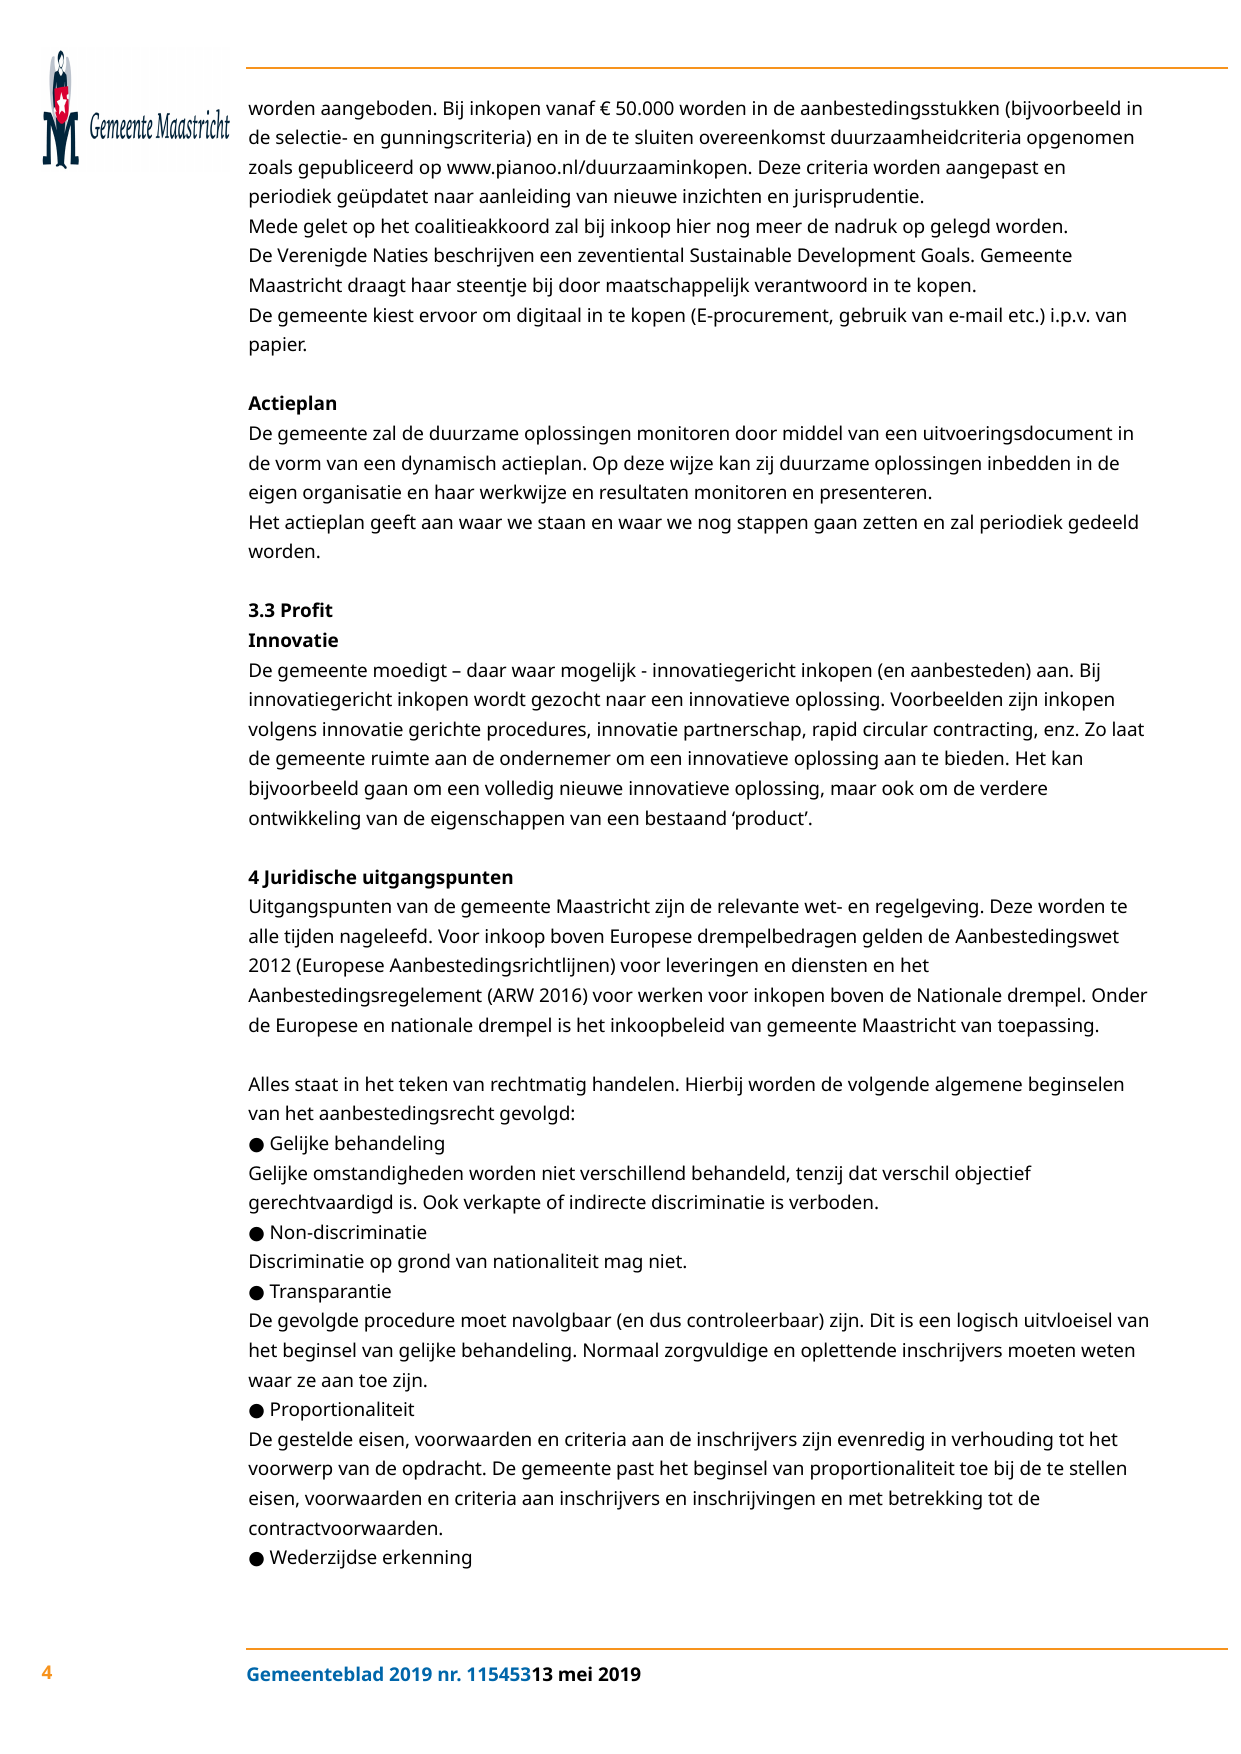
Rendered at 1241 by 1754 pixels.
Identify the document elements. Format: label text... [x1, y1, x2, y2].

text Mede gelet op het coalitieakkoord zal bij inkoop hier nog meer de nadruk op gelegd worden. [248, 213, 1152, 239]
text Innovatie [248, 627, 1152, 653]
text De gemeente zal de duurzame oplossingen monitoren door middel van een uitvoeringsdocument in de vorm van een dynamisch actieplan. Op deze wijze kan zij duurzame oplossingen inbedden in de eigen organisatie en haar werkwijze en resultaten monitoren en presenteren. [248, 420, 1152, 505]
text 3.3 Profit [248, 598, 1152, 623]
text Alles staat in het teken van rechtmatig handelen. Hierbij worden de volgende algemene beginselen van het aanbestedingsrecht gevolgd: [248, 1071, 1152, 1126]
text Discriminatie op grond van nationaliteit mag niet. [248, 1248, 1152, 1274]
text ● Gelijke behandeling [248, 1130, 1152, 1156]
text De gemeente moedigt – daar waar mogelijk - innovatiegericht inkopen (en aanbesteden) aan. Bij innovatiegericht inkopen wordt gezocht naar een innovatieve oplossing. Voorbeelden zijn inkopen volgens innovatie gerichte procedures, innovatie partnerschap, rapid circular contracting, enz. Zo laat de gemeente ruimte aan de ondernemer om een innovatieve oplossing aan te bieden. Het kan bijvoorbeeld gaan om een volledig nieuwe innovatieve oplossing, maar ook om de verdere ontwikkeling van de eigenschappen van een bestaand ‘product’. [248, 657, 1152, 831]
text ● Wederzijdse erkenning [248, 1544, 1152, 1570]
text De gemeente kiest ervoor om digitaal in te kopen (E-procurement, gebruik van e-mail etc.) i.p.v. van papier. [248, 302, 1152, 357]
text De gevolgde procedure moet navolgbaar (en dus controleerbaar) zijn. Dit is een logisch uitvloeisel van het beginsel van gelijke behandeling. Normaal zorgvuldige en oplettende inschrijvers moeten weten waar ze aan toe zijn. [248, 1308, 1152, 1393]
text ● Transparantie [248, 1278, 1152, 1304]
text Actieplan [248, 391, 1152, 416]
text Gelijke omstandigheden worden niet verschillend behandeld, tenzij dat verschil objectief gerechtvaardigd is. Ook verkapte of indirecte discriminatie is verboden. [248, 1160, 1152, 1215]
text ● Proportionaliteit [248, 1396, 1152, 1422]
text worden aangeboden. Bij inkopen vanaf € 50.000 worden in de aanbestedingsstukken (bijvoorbeeld in de selectie- en gunningscriteria) en in de te sluiten overeenkomst duurzaamheidcriteria opgenomen zoals gepubliceerd op www.pianoo.nl/duurzaaminkopen. Deze criteria worden aangepast en periodiek geüpdatet naar aanleiding van nieuwe inzichten en jurisprudentie. [248, 95, 1152, 209]
picture [41, 47, 231, 172]
text De gestelde eisen, voorwaarden en criteria aan de inschrijvers zijn evenredig in verhouding tot het voorwerp van de opdracht. De gemeente past het beginsel van proportionaliteit toe bij de te stellen eisen, voorwaarden en criteria aan inschrijvers en inschrijvingen en met betrekking tot de contractvoorwaarden. [248, 1426, 1152, 1541]
text Uitgangspunten van de gemeente Maastricht zijn de relevante wet- en regelgeving. Deze worden te alle tijden nageleefd. Voor inkoop boven Europese drempelbedragen gelden de Aanbestedingswet 2012 (Europese Aanbestedingsrichtlijnen) voor leveringen en diensten en het Aanbestedingsregelement (ARW 2016) voor werken voor inkopen boven de Nationale drempel. Onder de Europese en nationale drempel is het inkoopbeleid van gemeente Maastricht van toepassing. [248, 893, 1152, 1038]
text ● Non-discriminatie [248, 1219, 1152, 1245]
text Het actieplan geeft aan waar we staan en waar we nog stappen gaan zetten en zal periodiek gedeeld worden. [248, 509, 1152, 564]
text 4 Juridische uitgangspunten [248, 864, 1152, 890]
text De Verenigde Naties beschrijven een zeventiental Sustainable Development Goals. Gemeente Maastricht draagt haar steentje bij door maatschappelijk verantwoord in te kopen. [248, 243, 1152, 298]
